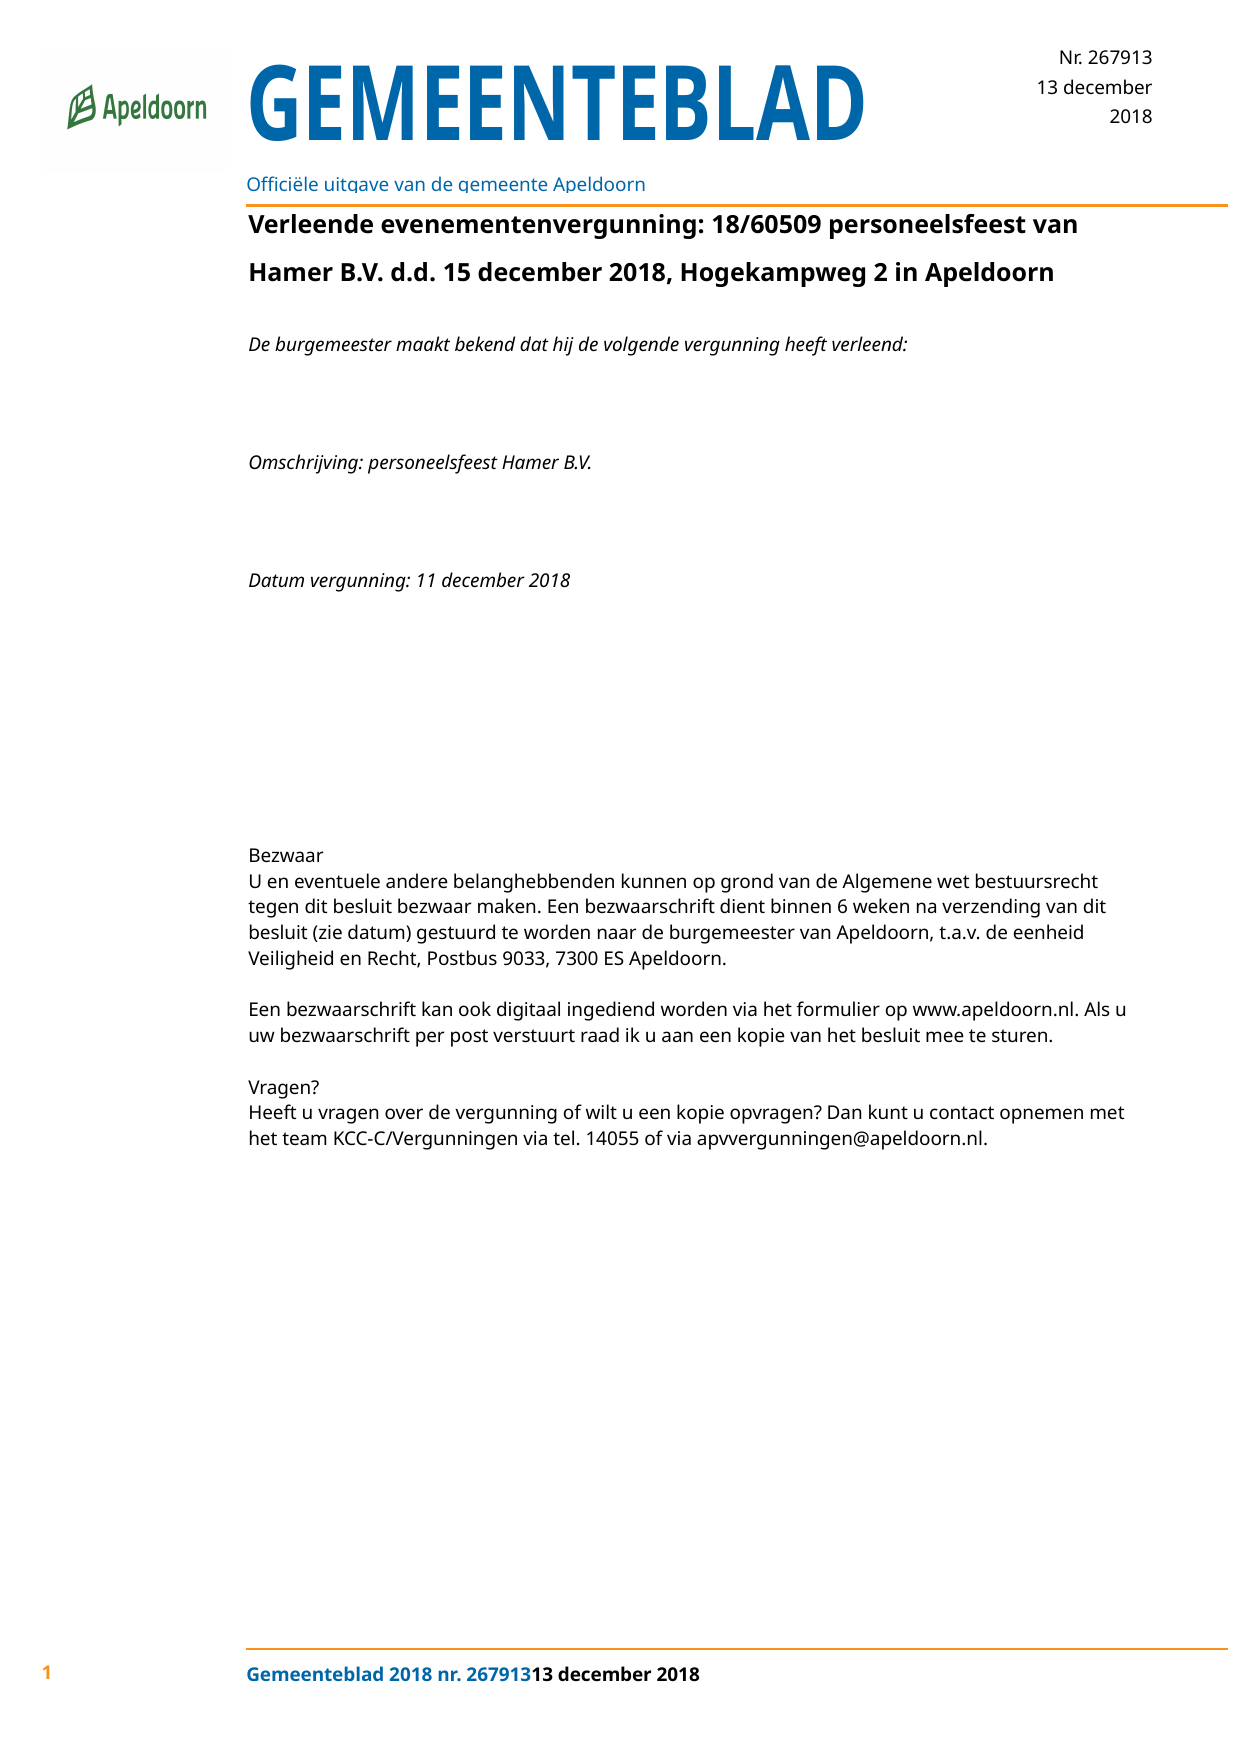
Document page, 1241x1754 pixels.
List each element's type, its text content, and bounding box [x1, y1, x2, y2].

picture [41, 47, 231, 172]
text U en eventuele andere belanghebbenden kunnen op grond van de Algemene wet bestuursrecht tegen dit besluit bezwaar maken. Een bezwaarschrift dient binnen 6 weken na verzending van dit besluit (zie datum) gestuurd te worden naar de burgemeester van Apeldoorn, t.a.v. de eenheid Veiligheid en Recht, Postbus 9033, 7300 ES Apeldoorn. [248, 868, 1152, 971]
text Datum vergunning: 11 december 2018 [248, 567, 1152, 593]
text Een bezwaarschrift kan ook digitaal ingediend worden via het formulier op www.apeldoorn.nl. Als u uw bezwaarschrift per post verstuurt raad ik u aan een kopie van het besluit mee te sturen. [248, 997, 1152, 1048]
text Bezwaar [248, 842, 1152, 868]
text De burgemeester maakt bekend dat hij de volgende vergunning heeft verleend: [248, 331, 1152, 357]
text Heeft u vragen over de vergunning of wilt u een kopie opvragen? Dan kunt u contact opnemen met het team KCC-C/Vergunningen via tel. 14055 of via apvvergunningen@apeldoorn.nl. [248, 1099, 1152, 1151]
text Vragen? [248, 1074, 1152, 1099]
text Omschrijving: personeelsfeest Hamer B.V. [248, 449, 1152, 475]
text Verleende evenementenvergunning: 18/60509 personeelsfeest van Hamer B.V. d.d. 15 december 2018, Hogekampweg 2 in Apeldoorn [248, 207, 1152, 288]
